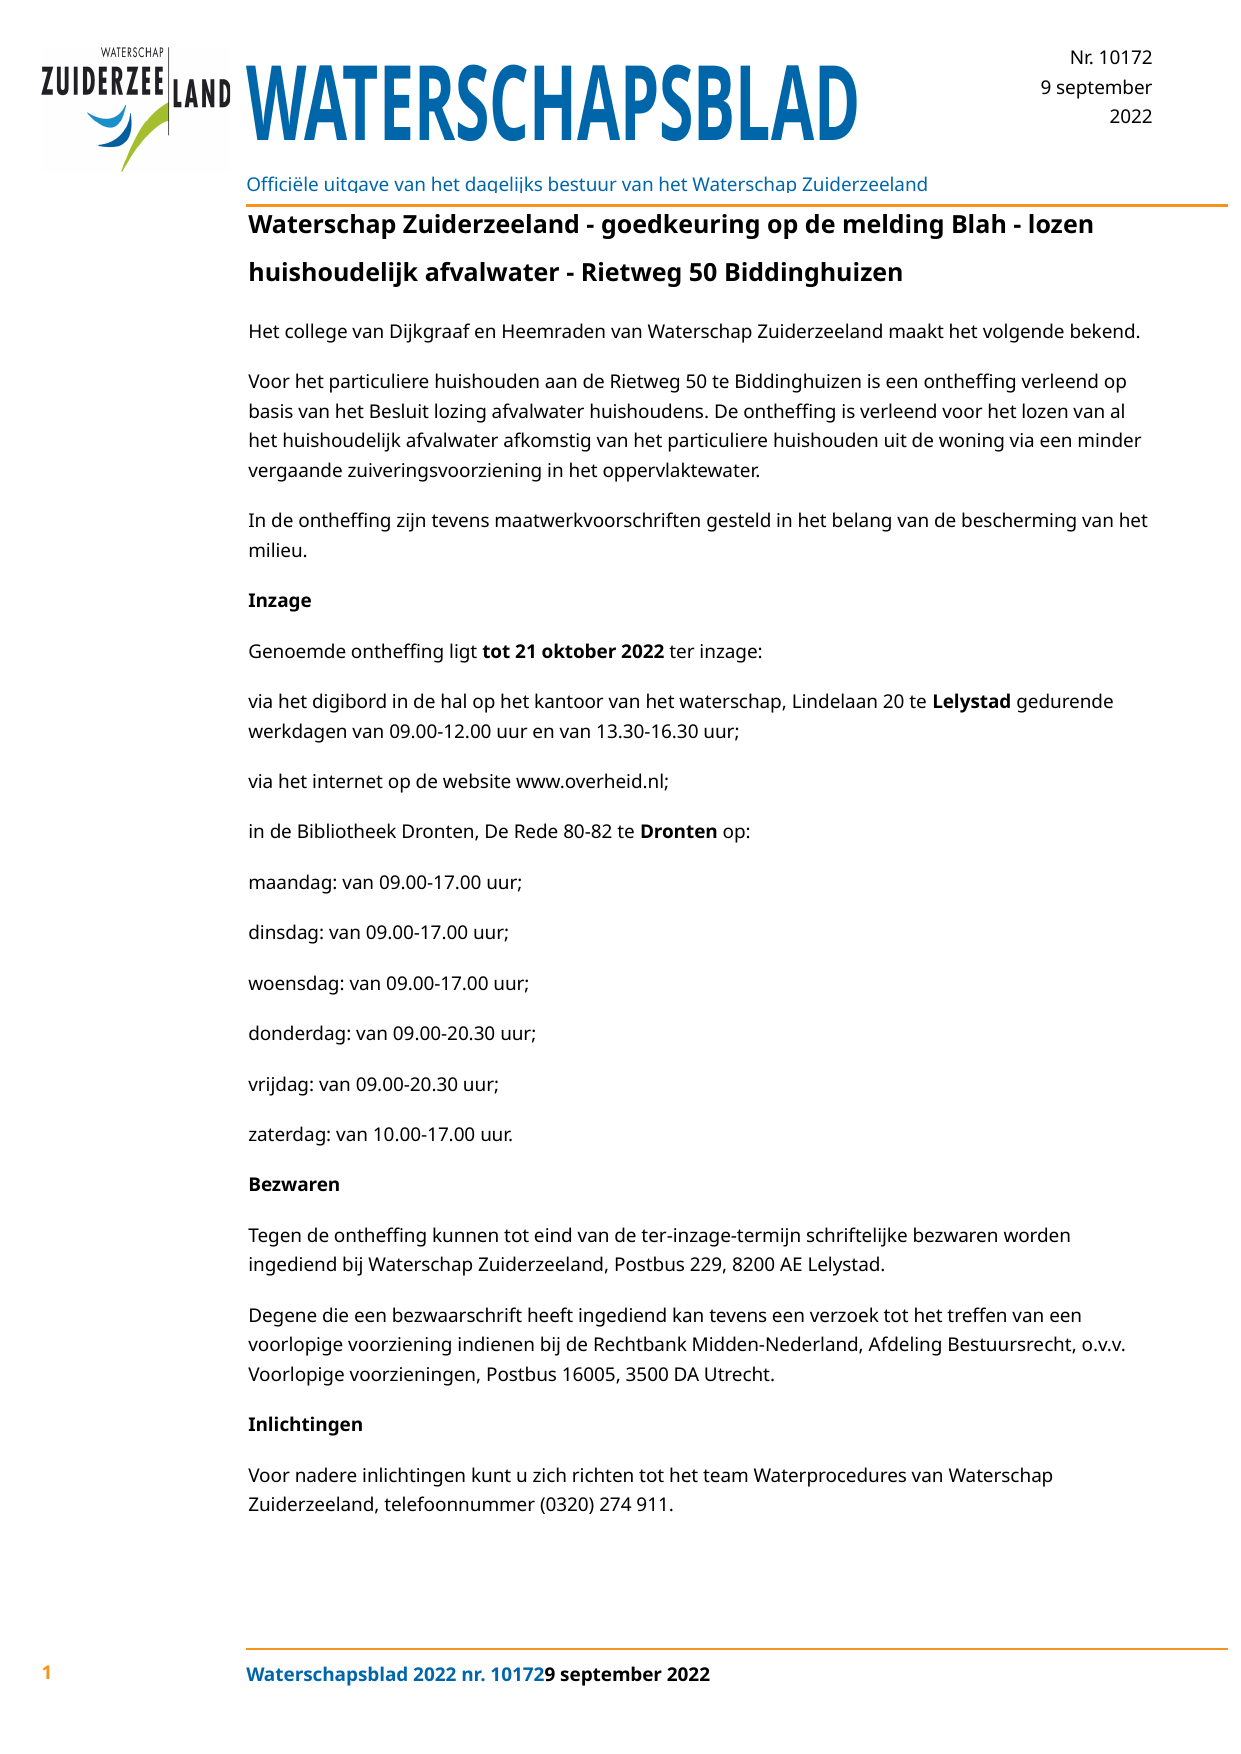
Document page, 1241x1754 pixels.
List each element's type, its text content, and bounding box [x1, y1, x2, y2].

text Genoemde ontheffing ligt tot 21 oktober 2022 ter inzage: [248, 638, 1152, 664]
text Inzage [248, 587, 1152, 613]
text in de Bibliotheek Dronten, De Rede 80-82 te Dronten op: [248, 819, 1152, 844]
text Het college van Dijkgraaf en Heemraden van Waterschap Zuiderzeeland maakt het volgende bekend. [248, 318, 1152, 344]
text maandag: van 09.00-17.00 uur; [248, 869, 1152, 895]
text zaterdag: van 10.00-17.00 uur. [248, 1121, 1152, 1147]
text donderdag: van 09.00-20.30 uur; [248, 1020, 1152, 1046]
text Bezwaren [248, 1172, 1152, 1197]
text Voor het particuliere huishouden aan de Rietweg 50 te Biddinghuizen is een ontheffing verleend op basis van het Besluit lozing afvalwater huishoudens. De ontheffing is verleend voor het lozen van al het huishoudelijk afvalwater afkomstig van het particuliere huishouden uit de woning via een minder vergaande zuiveringsvoorziening in het oppervlaktewater. [248, 368, 1152, 483]
text via het digibord in de hal op het kantoor van het waterschap, Lindelaan 20 te Lelystad gedurende werkdagen van 09.00-12.00 uur en van 13.30-16.30 uur; [248, 688, 1152, 744]
text Degene die een bezwaarschrift heeft ingediend kan tevens een verzoek tot het treffen van een voorlopige voorziening indienen bij de Rechtbank Midden-Nederland, Afdeling Bestuursrecht, o.v.v. Voorlopige voorzieningen, Postbus 16005, 3500 DA Utrecht. [248, 1302, 1152, 1387]
text In de ontheffing zijn tevens maatwerkvoorschriften gesteld in het belang van de bescherming van het milieu. [248, 507, 1152, 563]
text woensdag: van 09.00-17.00 uur; [248, 970, 1152, 996]
text via het internet op de website www.overheid.nl; [248, 768, 1152, 794]
text Inlichtingen [248, 1412, 1152, 1437]
text Tegen de ontheffing kunnen tot eind van de ter-inzage-termijn schriftelijke bezwaren worden ingediend bij Waterschap Zuiderzeeland, Postbus 229, 8200 AE Lelystad. [248, 1222, 1152, 1277]
text vrijdag: van 09.00-20.30 uur; [248, 1071, 1152, 1097]
text dinsdag: van 09.00-17.00 uur; [248, 919, 1152, 945]
picture [41, 47, 231, 172]
text Waterschap Zuiderzeeland - goedkeuring op de melding Blah - lozen huishoudelijk afvalwater - Rietweg 50 Biddinghuizen [248, 207, 1152, 288]
text Voor nadere inlichtingen kunt u zich richten tot het team Waterprocedures van Waterschap Zuiderzeeland, telefoonnummer (0320) 274 911. [248, 1462, 1152, 1517]
